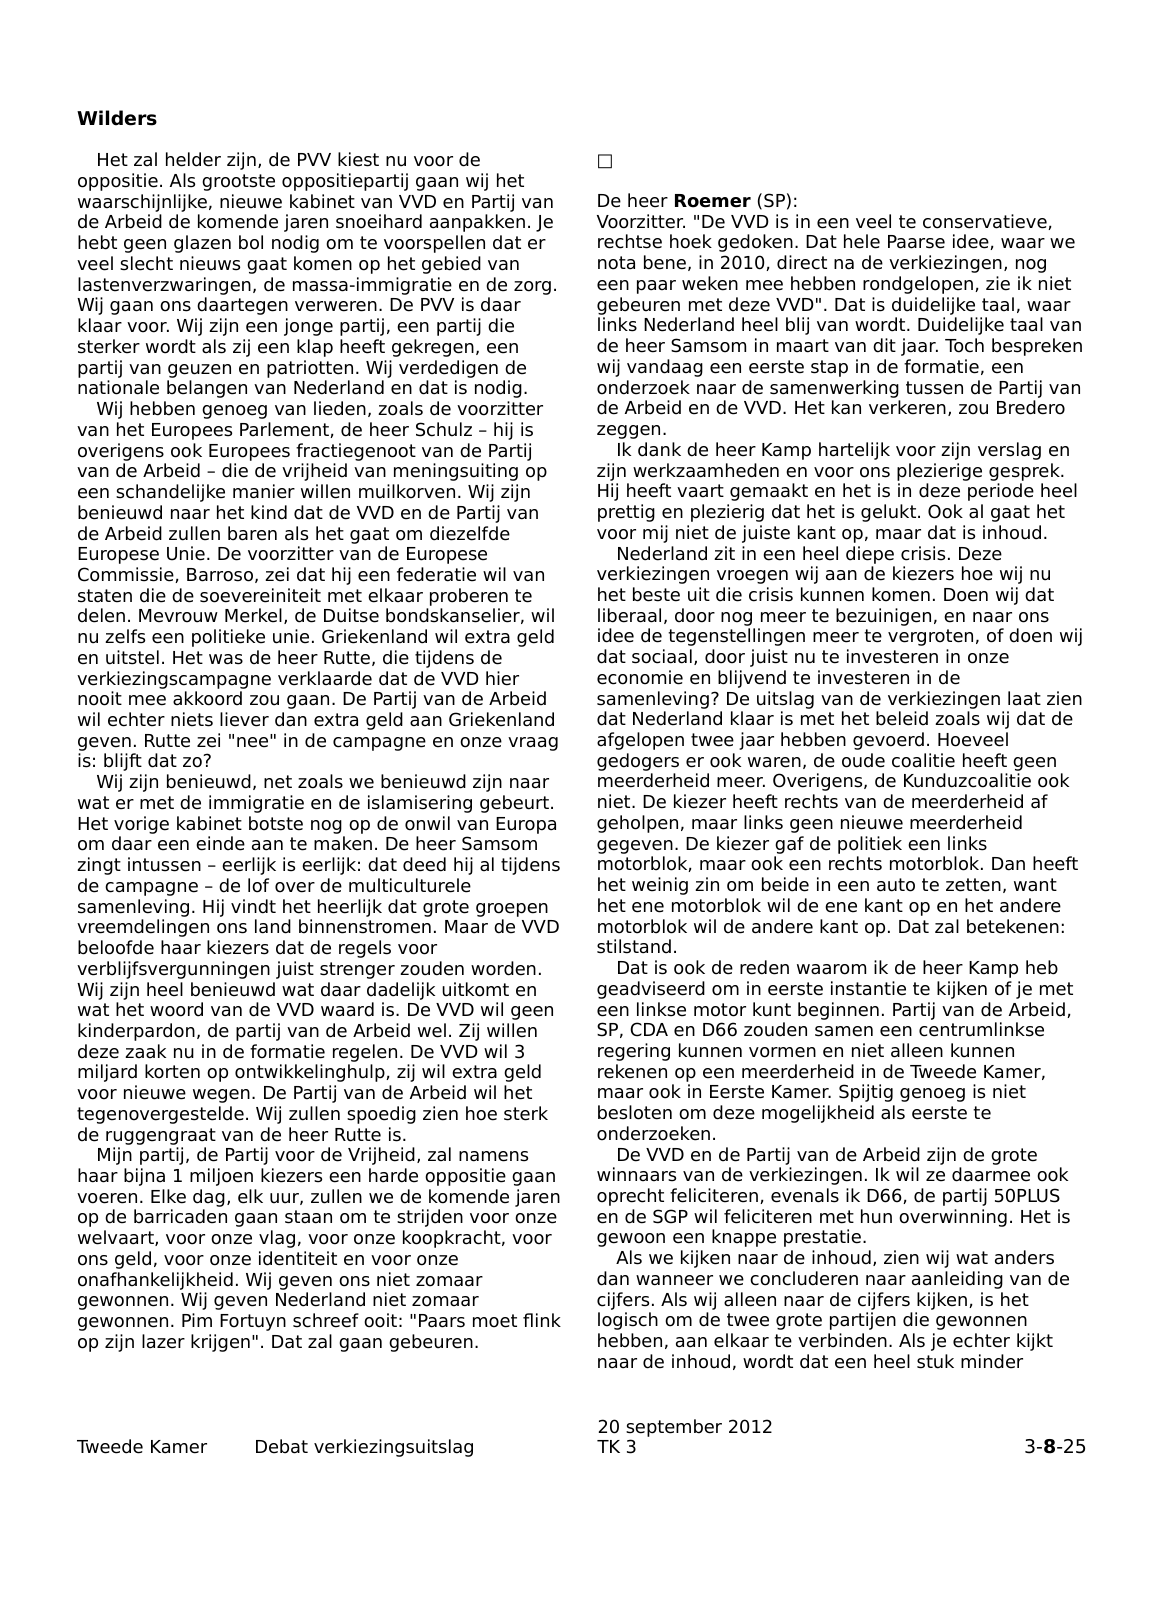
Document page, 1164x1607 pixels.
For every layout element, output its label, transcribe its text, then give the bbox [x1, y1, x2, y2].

text Wij zijn benieuwd, net zoals we benieuwd zijn naar wat er met de immigratie en de islamisering gebeurt. Het vorige kabinet botste nog op de onwil van Europa om daar een einde aan te maken. De heer Samsom zingt intussen – eerlijk is eerlijk: dat deed hij al tijdens de campagne – de lof over de multiculturele samenleving. Hij vindt het heerlijk dat grote groepen vreemdelingen ons land binnenstromen. Maar de VVD beloofde haar kiezers dat de regels voor verblijfsvergunningen juist strenger zouden worden. Wij zijn heel benieuwd wat daar dadelijk uitkomt en wat het woord van de VVD waard is. De VVD wil geen kinderpardon, de partij van de Arbeid wel. Zij willen deze zaak nu in de formatie regelen. De VVD wil 3 miljard korten op ontwikkelinghulp, zij wil extra geld voor nieuwe wegen. De Partij van de Arbeid wil het tegenovergestelde. Wij zullen spoedig zien hoe sterk de ruggengraat van de heer Rutte is. [77, 772, 567, 1145]
text Wij hebben genoeg van lieden, zoals de voorzitter van het Europees Parlement, de heer Schulz – hij is overigens ook Europees fractiegenoot van de Partij van de Arbeid – die de vrijheid van meningsuiting op een schandelijke manier willen muilkorven. Wij zijn benieuwd naar het kind dat de VVD en de Partij van de Arbeid zullen baren als het gaat om diezelfde Europese Unie. De voorzitter van de Europese Commissie, Barroso, zei dat hij een federatie wil van staten die de soevereiniteit met elkaar proberen te delen. Mevrouw Merkel, de Duitse bondskanselier, wil nu zelfs een politieke unie. Griekenland wil extra geld en uitstel. Het was de heer Rutte, die tijdens de verkiezingscampagne verklaarde dat de VVD hier nooit mee akkoord zou gaan. De Partij van de Arbeid wil echter niets liever dan extra geld aan Griekenland geven. Rutte zei "nee" in de campagne en onze vraag is: blijft dat zo? [77, 399, 567, 772]
text Voorzitter. "De VVD is in een veel te conservatieve, rechtse hoek gedoken. Dat hele Paarse idee, waar we nota bene, in 2010, direct na de verkiezingen, nog een paar weken mee hebben rondgelopen, zie ik niet gebeuren met deze VVD". Dat is duidelijke taal, waar links Nederland heel blij van wordt. Duidelijke taal van de heer Samsom in maart van dit jaar. Toch bespreken wij vandaag een eerste stap in de formatie, een onderzoek naar de samenwerking tussen de Partij van de Arbeid en de VVD. Het kan verkeren, zou Bredero zeggen. [596, 212, 1087, 440]
text Het zal helder zijn, de PVV kiest nu voor de oppositie. Als grootste oppositiepartij gaan wij het waarschijnlijke, nieuwe kabinet van VVD en Partij van de Arbeid de komende jaren snoeihard aanpakken. Je hebt geen glazen bol nodig om te voorspellen dat er veel slecht nieuws gaat komen op het gebied van lastenverzwaringen, de massa-immigratie en de zorg. Wij gaan ons daartegen verweren. De PVV is daar klaar voor. Wij zijn een jonge partij, een partij die sterker wordt als zij een klap heeft gekregen, een partij van geuzen en patriotten. Wij verdedigen de nationale belangen van Nederland en dat is nodig. [77, 150, 567, 399]
text Mijn partij, de Partij voor de Vrijheid, zal namens haar bijna 1 miljoen kiezers een harde oppositie gaan voeren. Elke dag, elk uur, zullen we de komende jaren op de barricaden gaan staan om te strijden voor onze welvaart, voor onze vlag, voor onze koopkracht, voor ons geld, voor onze identiteit en voor onze onafhankelijkheid. Wij geven ons niet zomaar gewonnen. Wij geven Nederland niet zomaar gewonnen. Pim Fortuyn schreef ooit: "Paars moet flink op zijn lazer krijgen". Dat zal gaan gebeuren. [77, 1145, 567, 1352]
text □ [596, 150, 1087, 171]
text De VVD en de Partij van de Arbeid zijn de grote winnaars van de verkiezingen. Ik wil ze daarmee ook oprecht feliciteren, evenals ik D66, de partij 50PLUS en de SGP wil feliciteren met hun overwinning. Het is gewoon een knappe prestatie. [596, 1144, 1087, 1248]
text Als we kijken naar de inhoud, zien wij wat anders dan wanneer we concluderen naar aanleiding van de cijfers. Als wij alleen naar de cijfers kijken, is het logisch om de twee grote partijen die gewonnen hebben, aan elkaar te verbinden. Als je echter kijkt naar de inhoud, wordt dat een heel stuk minder [596, 1248, 1087, 1372]
text Ik dank de heer Kamp hartelijk voor zijn verslag en zijn werkzaamheden en voor ons plezierige gesprek. Hij heeft vaart gemaakt en het is in deze periode heel prettig en plezierig dat het is gelukt. Ook al gaat het voor mij niet de juiste kant op, maar dat is inhoud. [596, 440, 1087, 543]
text Dat is ook de reden waarom ik de heer Kamp heb geadviseerd om in eerste instantie te kijken of je met een linkse motor kunt beginnen. Partij van de Arbeid, SP, CDA en D66 zouden samen een centrumlinkse regering kunnen vormen en niet alleen kunnen rekenen op een meerderheid in de Tweede Kamer, maar ook in Eerste Kamer. Spijtig genoeg is niet besloten om deze mogelijkheid als eerste te onderzoeken. [596, 958, 1087, 1144]
text Nederland zit in een heel diepe crisis. Deze verkiezingen vroegen wij aan de kiezers hoe wij nu het beste uit die crisis kunnen komen. Doen wij dat liberaal, door nog meer te bezuinigen, en naar ons idee de tegenstellingen meer te vergroten, of doen wij dat sociaal, door juist nu te investeren in onze economie en blijvend te investeren in de samenleving? De uitslag van de verkiezingen laat zien dat Nederland klaar is met het beleid zoals wij dat de afgelopen twee jaar hebben gevoerd. Hoeveel gedogers er ook waren, de oude coalitie heeft geen meerderheid meer. Overigens, de Kunduzcoalitie ook niet. De kiezer heeft rechts van de meerderheid af geholpen, maar links geen nieuwe meerderheid gegeven. De kiezer gaf de politiek een links motorblok, maar ook een rechts motorblok. Dan heeft het weinig zin om beide in een auto te zetten, want het ene motorblok wil de ene kant op en het andere motorblok wil de andere kant op. Dat zal betekenen: stilstand. [596, 543, 1087, 958]
text De heer Roemer (SP): [596, 191, 1087, 212]
